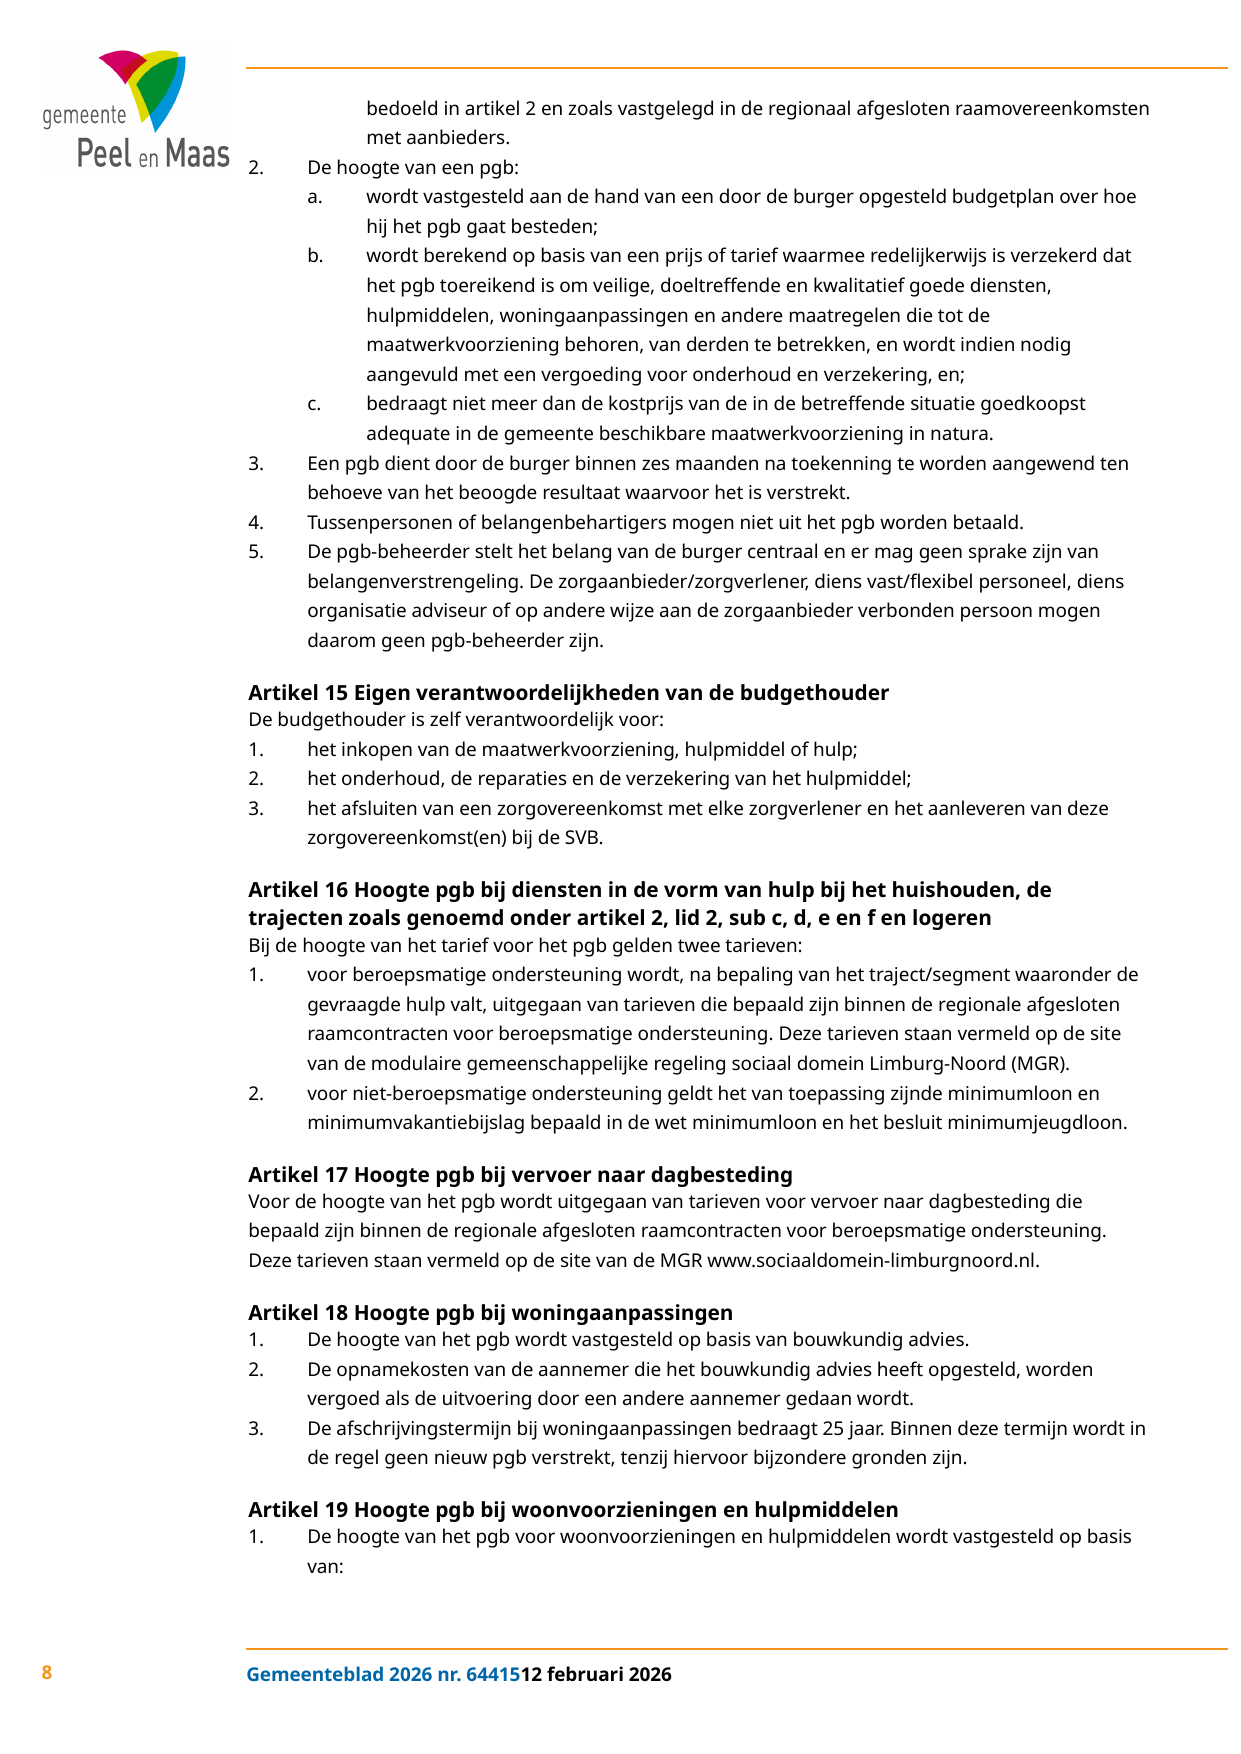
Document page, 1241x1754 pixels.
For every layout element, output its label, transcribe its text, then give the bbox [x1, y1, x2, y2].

list bedoeld in artikel 2 en zoals vastgelegd in de regionaal afgesloten raamovereenkomsten met aanbieders. [307, 95, 1152, 150]
list voor niet-beroepsmatige ondersteuning geldt het van toepassing zijnde minimumloon en minimumvakantiebijslag bepaald in de wet minimumloon en het besluit minimumjeugdloon. [248, 1080, 1152, 1135]
picture [41, 47, 231, 172]
text Artikel 17 Hoogte pgb bij vervoer naar dagbesteding [248, 1160, 1152, 1188]
text De budgethouder is zelf verantwoordelijk voor: [248, 706, 1152, 732]
list wordt berekend op basis van een prijs of tarief waarmee redelijkerwijs is verzekerd dat het pgb toereikend is om veilige, doeltreffende en kwalitatief goede diensten, hulpmiddelen, woningaanpassingen en andere maatregelen die tot de maatwerkvoorziening behoren, van derden te betrekken, en wordt indien nodig aangevuld met een vergoeding voor onderhoud en verzekering, en; [307, 243, 1152, 387]
list De hoogte van het pgb wordt vastgesteld op basis van bouwkundig advies. [248, 1326, 1152, 1352]
text Artikel 16 Hoogte pgb bij diensten in de vorm van hulp bij het huishouden, de trajecten zoals genoemd onder artikel 2, lid 2, sub c, d, e en f en logeren [248, 875, 1152, 932]
text Artikel 19 Hoogte pgb bij woonvoorzieningen en hulpmiddelen [248, 1495, 1152, 1523]
list De opnamekosten van de aannemer die het bouwkundig advies heeft opgesteld, worden vergoed als de uitvoering door een andere aannemer gedaan wordt. [248, 1356, 1152, 1411]
list De hoogte van een pgb: [248, 154, 1152, 180]
list het afsluiten van een zorgovereenkomst met elke zorgverlener en het aanleveren van deze zorgovereenkomst(en) bij de SVB. [248, 795, 1152, 850]
text Voor de hoogte van het pgb wordt uitgegaan van tarieven voor vervoer naar dagbesteding die bepaald zijn binnen de regionale afgesloten raamcontracten voor beroepsmatige ondersteuning. Deze tarieven staan vermeld op de site van de MGR www.sociaaldomein-limburgnoord.nl. [248, 1188, 1152, 1273]
list het onderhoud, de reparaties en de verzekering van het hulpmiddel; [248, 765, 1152, 791]
list Tussenpersonen of belangenbehartigers mogen niet uit het pgb worden betaald. [248, 509, 1152, 535]
text Artikel 15 Eigen verantwoordelijkheden van de budgethouder [248, 678, 1152, 706]
list voor beroepsmatige ondersteuning wordt, na bepaling van het traject/segment waaronder de gevraagde hulp valt, uitgegaan van tarieven die bepaald zijn binnen de regionale afgesloten raamcontracten voor beroepsmatige ondersteuning. Deze tarieven staan vermeld op de site van de modulaire gemeenschappelijke regeling sociaal domein Limburg-Noord (MGR). [248, 961, 1152, 1076]
text Artikel 18 Hoogte pgb bij woningaanpassingen [248, 1298, 1152, 1326]
list wordt vastgesteld aan de hand van een door de burger opgesteld budgetplan over hoe hij het pgb gaat besteden; [307, 183, 1152, 239]
list De hoogte van het pgb voor woonvoorzieningen en hulpmiddelen wordt vastgesteld op basis van: [248, 1523, 1152, 1579]
text Bij de hoogte van het tarief voor het pgb gelden twee tarieven: [248, 932, 1152, 957]
list De pgb-beheerder stelt het belang van de burger centraal en er mag geen sprake zijn van belangenverstrengeling. De zorgaanbieder/zorgverlener, diens vast/flexibel personeel, diens organisatie adviseur of op andere wijze aan de zorgaanbieder verbonden persoon mogen daarom geen pgb-beheerder zijn. [248, 538, 1152, 653]
list bedraagt niet meer dan de kostprijs van de in de betreffende situatie goedkoopst adequate in de gemeente beschikbare maatwerkvoorziening in natura. [307, 391, 1152, 446]
list De afschrijvingstermijn bij woningaanpassingen bedraagt 25 jaar. Binnen deze termijn wordt in de regel geen nieuw pgb verstrekt, tenzij hiervoor bijzondere gronden zijn. [248, 1415, 1152, 1470]
list Een pgb dient door de burger binnen zes maanden na toekenning te worden aangewend ten behoeve van het beoogde resultaat waarvoor het is verstrekt. [248, 450, 1152, 505]
list het inkopen van de maatwerkvoorziening, hulpmiddel of hulp; [248, 736, 1152, 761]
